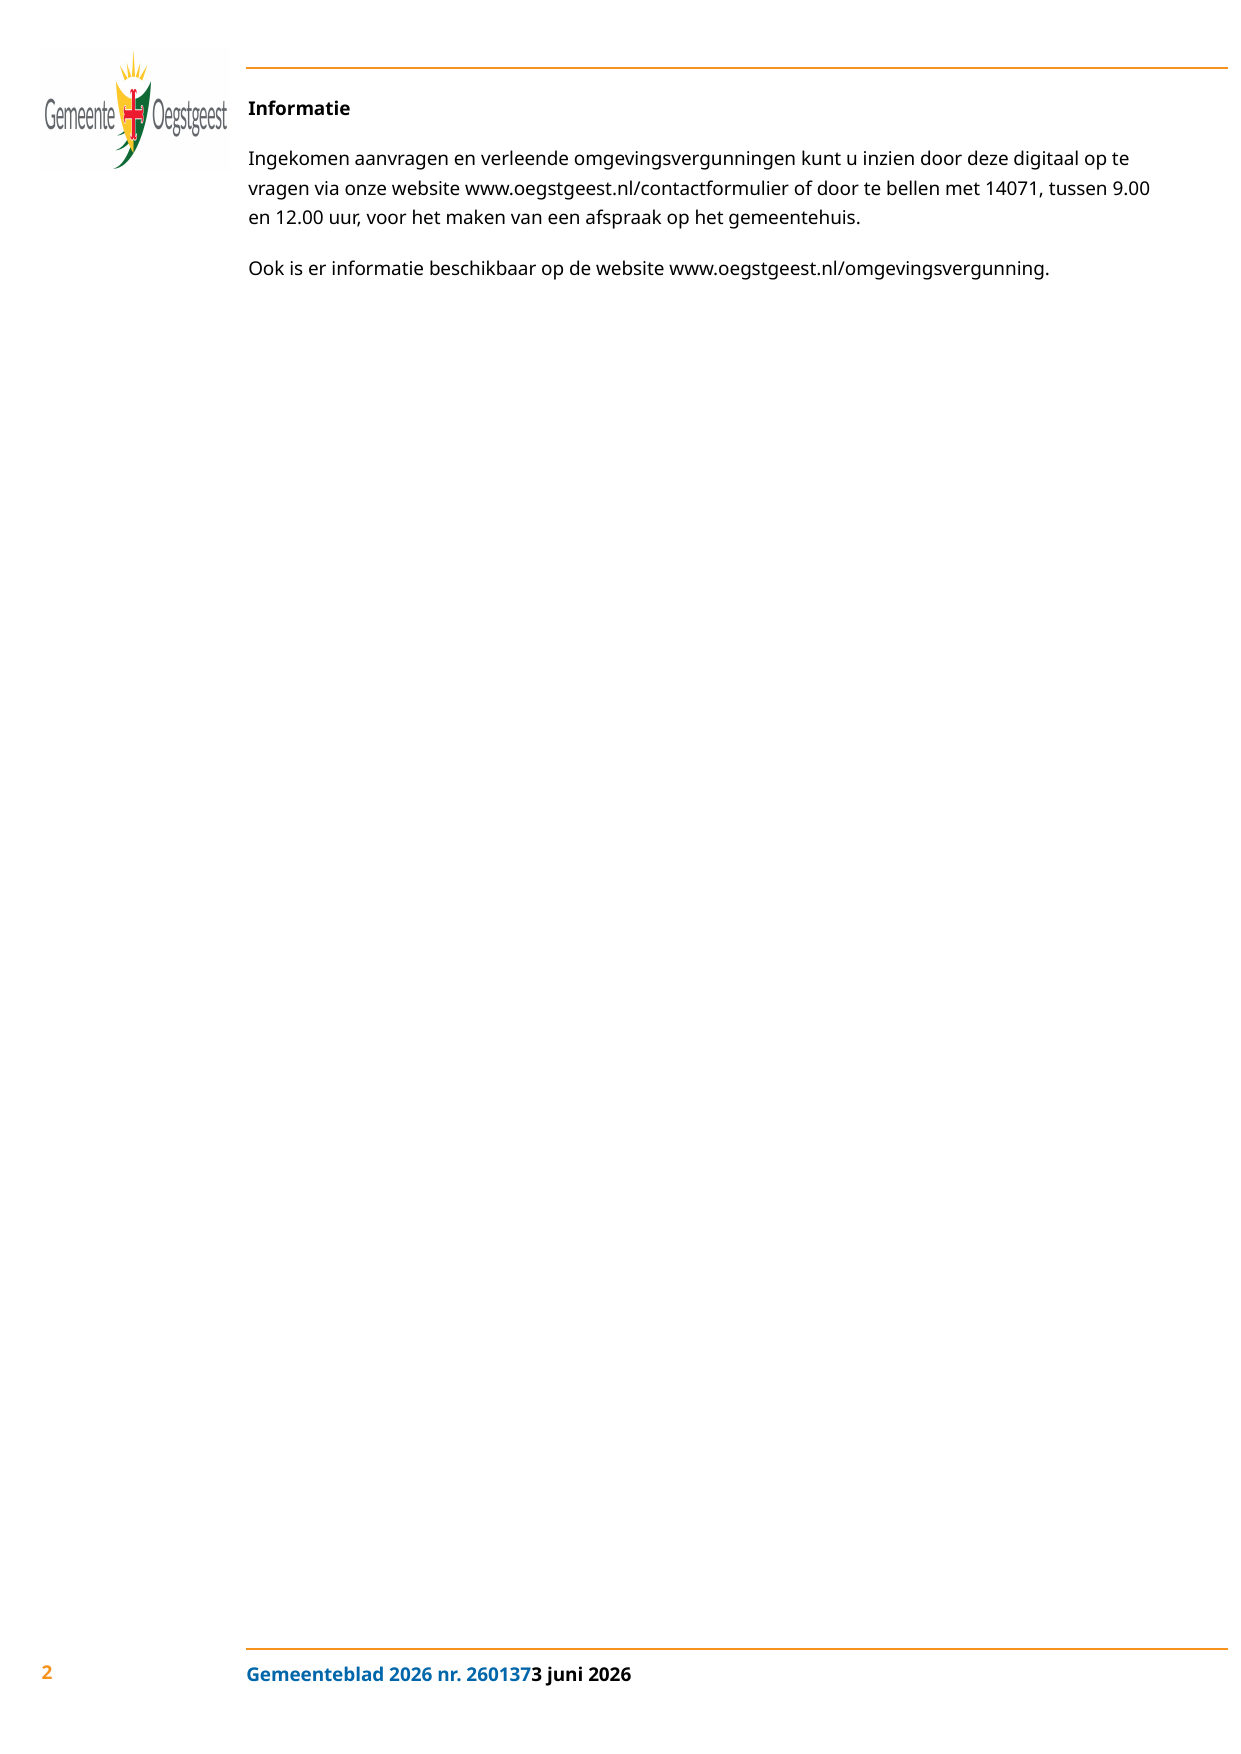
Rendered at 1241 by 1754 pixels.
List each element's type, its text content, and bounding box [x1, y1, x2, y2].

text Informatie [248, 95, 1152, 121]
picture [41, 47, 231, 172]
text Ook is er informatie beschikbaar op de website www.oegstgeest.nl/omgevingsvergunning. [248, 255, 1152, 281]
text Ingekomen aanvragen en verleende omgevingsvergunningen kunt u inzien door deze digitaal op te vragen via onze website www.oegstgeest.nl/contactformulier of door te bellen met 14071, tussen 9.00 en 12.00 uur, voor het maken van een afspraak op het gemeentehuis. [248, 145, 1152, 230]
